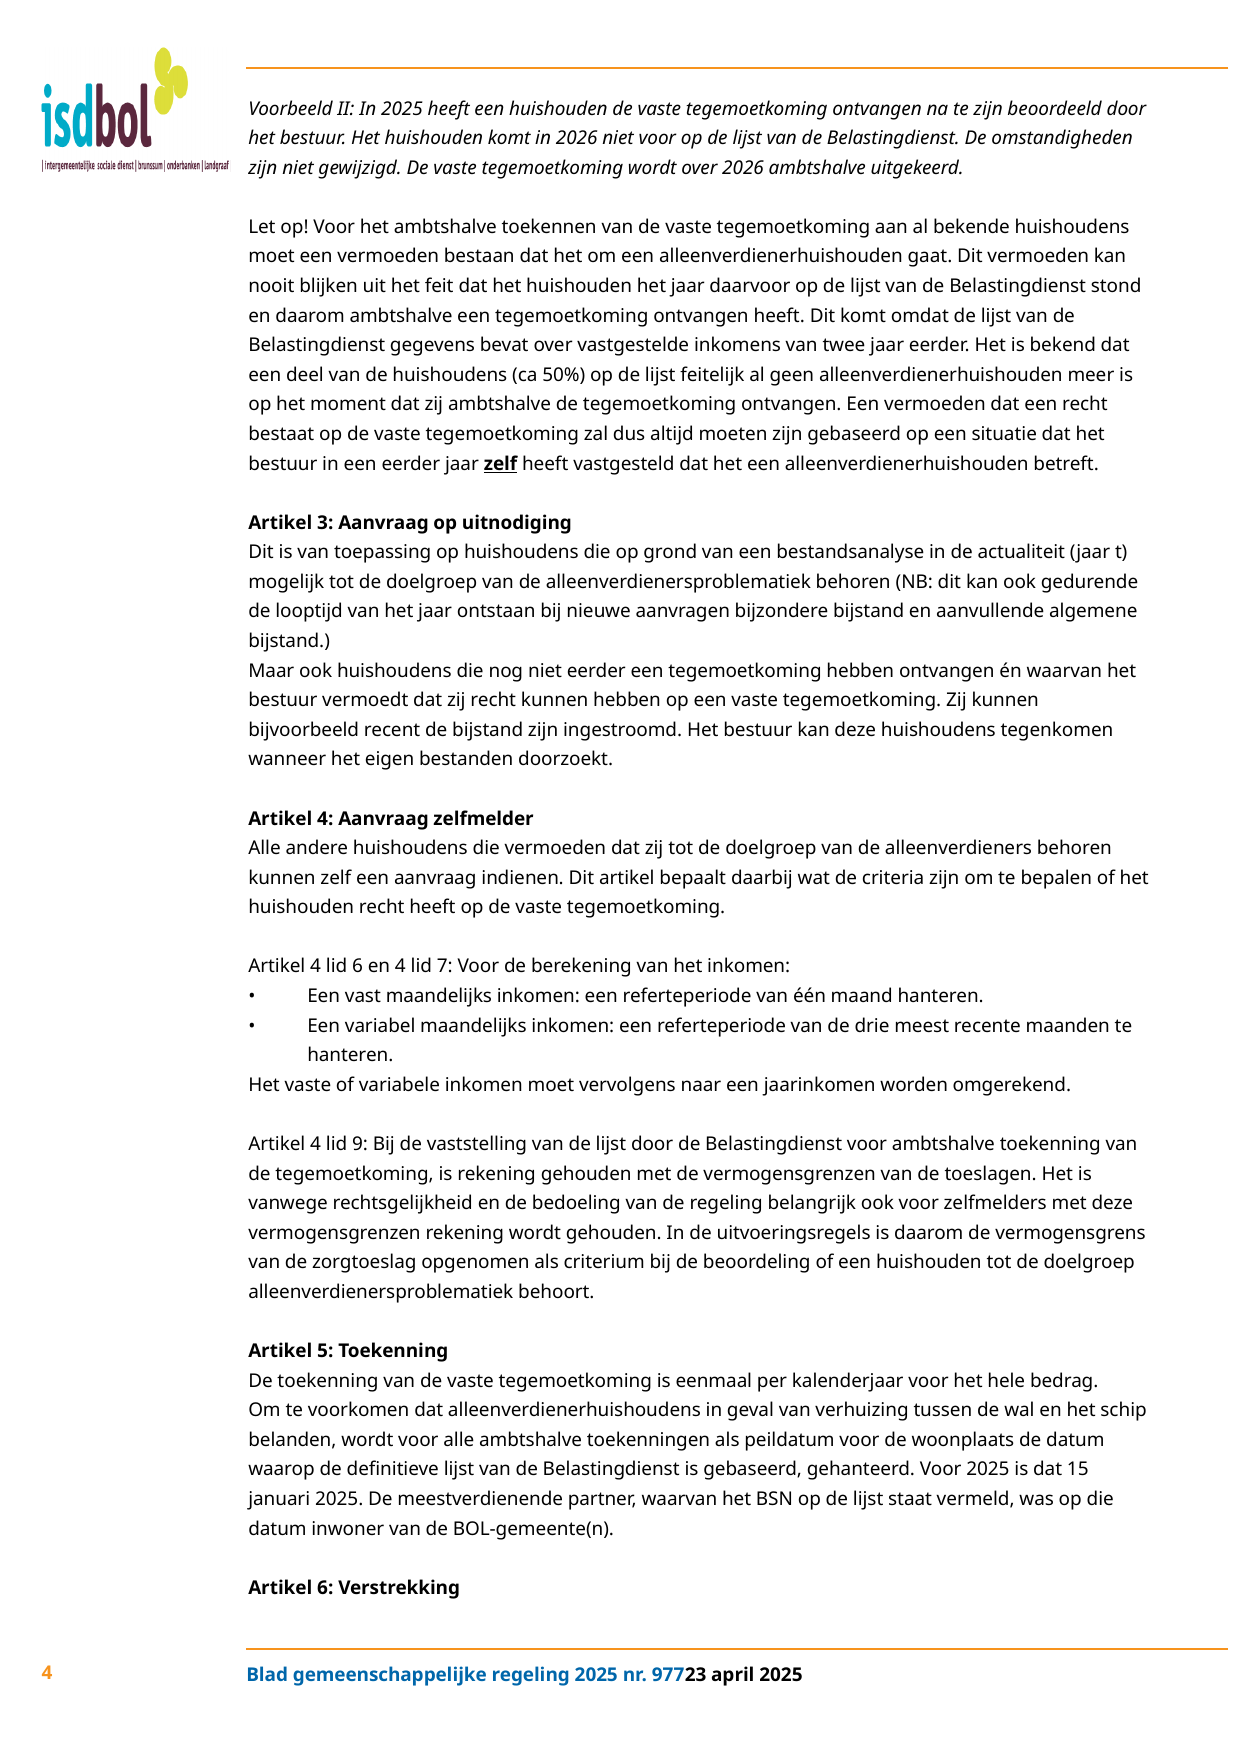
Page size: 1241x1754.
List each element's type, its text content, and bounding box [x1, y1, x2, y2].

text Voorbeeld II: In 2025 heeft een huishouden de vaste tegemoetkoming ontvangen na te zijn beoordeeld door het bestuur. Het huishouden komt in 2026 niet voor op de lijst van de Belastingdienst. De omstandigheden zijn niet gewijzigd. De vaste tegemoetkoming wordt over 2026 ambtshalve uitgekeerd. [248, 95, 1152, 180]
text Artikel 4 lid 9: Bij de vaststelling van de lijst door de Belastingdienst voor ambtshalve toekenning van de tegemoetkoming, is rekening gehouden met de vermogensgrenzen van de toeslagen. Het is vanwege rechtsgelijkheid en de bedoeling van de regeling belangrijk ook voor zelfmelders met deze vermogensgrenzen rekening wordt gehouden. In de uitvoeringsregels is daarom de vermogensgrens van de zorgtoeslag opgenomen als criterium bij de beoordeling of een huishouden tot de doelgroep alleenverdienersproblematiek behoort. [248, 1130, 1152, 1304]
text Maar ook huishoudens die nog niet eerder een tegemoetkoming hebben ontvangen én waarvan het bestuur vermoedt dat zij recht kunnen hebben op een vaste tegemoetkoming. Zij kunnen bijvoorbeeld recent de bijstand zijn ingestroomd. Het bestuur kan deze huishoudens tegenkomen wanneer het eigen bestanden doorzoekt. [248, 657, 1152, 771]
text De toekenning van de vaste tegemoetkoming is eenmaal per kalenderjaar voor het hele bedrag. [248, 1367, 1152, 1393]
text Let op! Voor het ambtshalve toekennen van de vaste tegemoetkoming aan al bekende huishoudens moet een vermoeden bestaan dat het om een alleenverdienerhuishouden gaat. Dit vermoeden kan nooit blijken uit het feit dat het huishouden het jaar daarvoor op de lijst van de Belastingdienst stond en daarom ambtshalve een tegemoetkoming ontvangen heeft. Dit komt omdat de lijst van de Belastingdienst gegevens bevat over vastgestelde inkomens van twee jaar eerder. Het is bekend dat een deel van de huishoudens (ca 50%) op de lijst feitelijk al geen alleenverdienerhuishouden meer is op het moment dat zij ambtshalve de tegemoetkoming ontvangen. Een vermoeden dat een recht bestaat op de vaste tegemoetkoming zal dus altijd moeten zijn gebaseerd op een situatie dat het bestuur in een eerder jaar zelf heeft vastgesteld dat het een alleenverdienerhuishouden betreft. [248, 213, 1152, 476]
text Artikel 4: Aanvraag zelfmelder [248, 805, 1152, 831]
picture [41, 47, 231, 172]
list Een variabel maandelijks inkomen: een referteperiode van de drie meest recente maanden te hanteren. [248, 1012, 1152, 1067]
text Alle andere huishoudens die vermoeden dat zij tot de doelgroep van de alleenverdieners behoren kunnen zelf een aanvraag indienen. Dit artikel bepaalt daarbij wat de criteria zijn om te bepalen of het huishouden recht heeft op de vaste tegemoetkoming. [248, 834, 1152, 919]
list Een vast maandelijks inkomen: een referteperiode van één maand hanteren. [248, 982, 1152, 1008]
text Om te voorkomen dat alleenverdienerhuishoudens in geval van verhuizing tussen de wal en het schip belanden, wordt voor alle ambtshalve toekenningen als peildatum voor de woonplaats de datum waarop de definitieve lijst van de Belastingdienst is gebaseerd, gehanteerd. Voor 2025 is dat 15 januari 2025. De meestverdienende partner, waarvan het BSN op de lijst staat vermeld, was op die datum inwoner van de BOL-gemeente(n). [248, 1396, 1152, 1541]
text Het vaste of variabele inkomen moet vervolgens naar een jaarinkomen worden omgerekend. [248, 1071, 1152, 1097]
text Artikel 5: Toekenning [248, 1337, 1152, 1363]
text Artikel 6: Verstrekking [248, 1574, 1152, 1600]
text Artikel 3: Aanvraag op uitnodiging [248, 509, 1152, 535]
text Dit is van toepassing op huishoudens die op grond van een bestandsanalyse in de actualiteit (jaar t) mogelijk tot de doelgroep van de alleenverdienersproblematiek behoren (NB: dit kan ook gedurende de looptijd van het jaar ontstaan bij nieuwe aanvragen bijzondere bijstand en aanvullende algemene bijstand.) [248, 538, 1152, 653]
text Artikel 4 lid 6 en 4 lid 7: Voor de berekening van het inkomen: [248, 953, 1152, 978]
